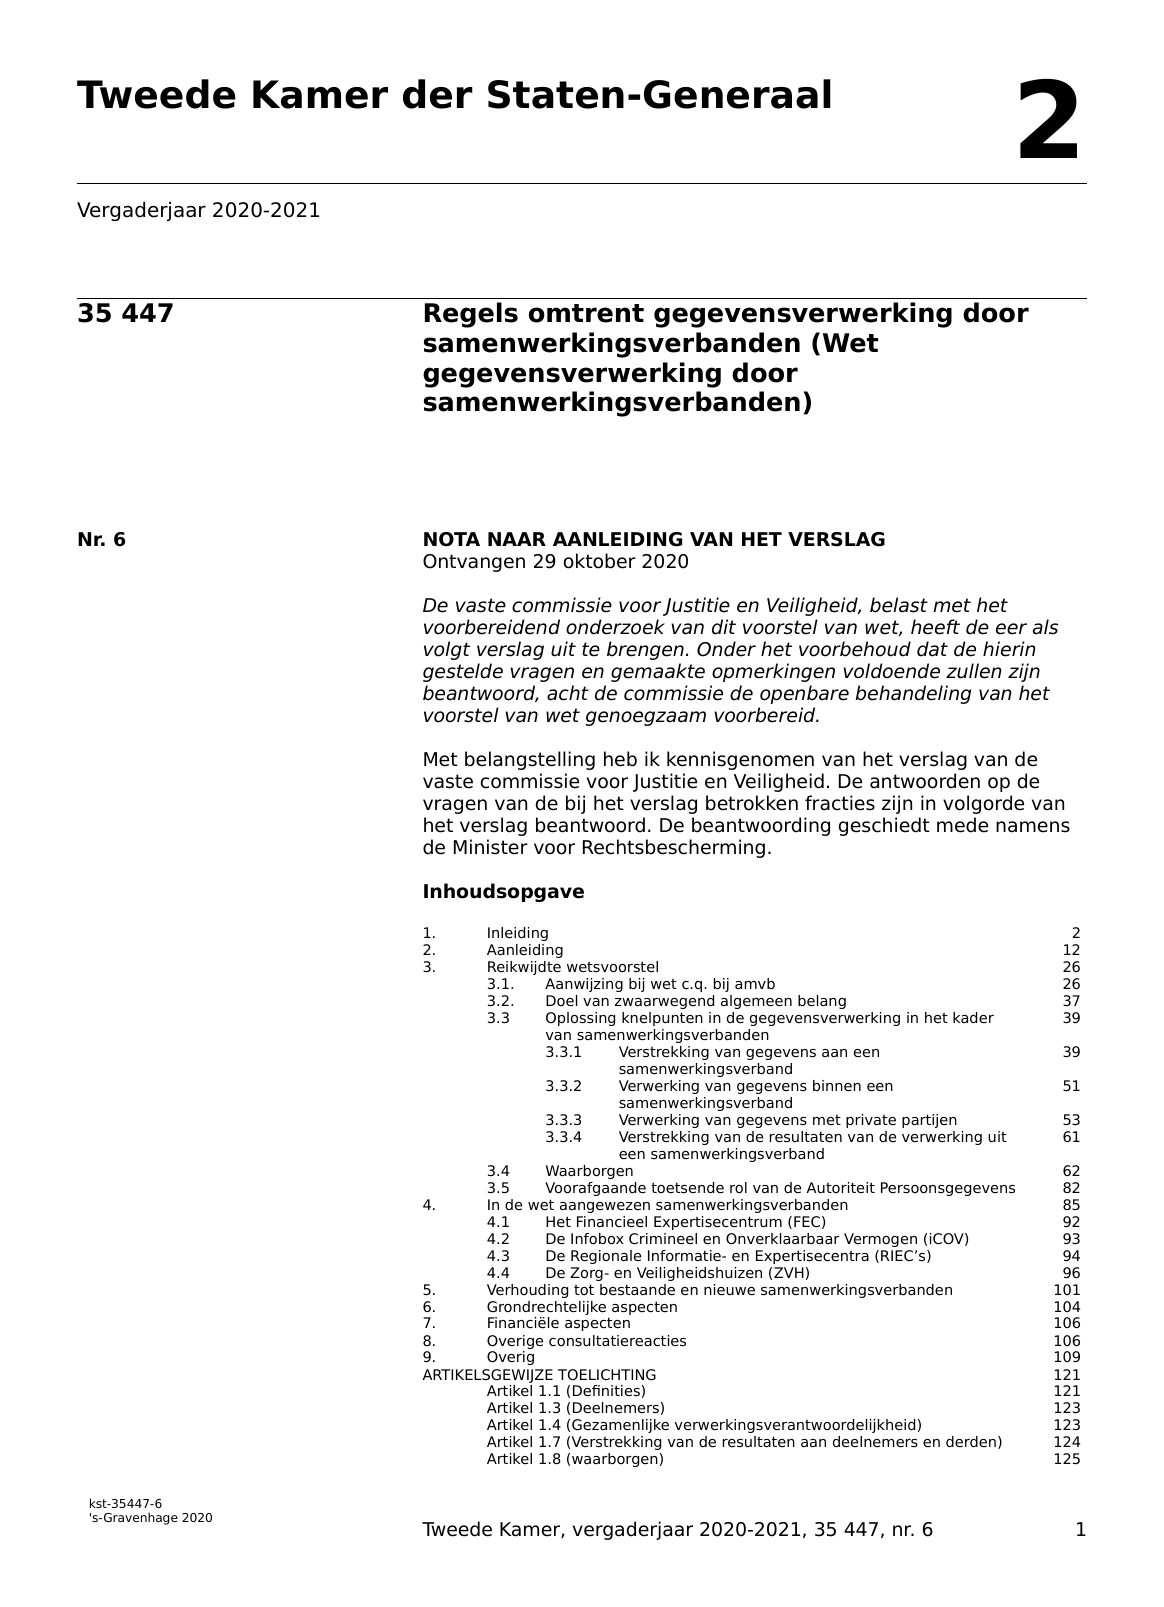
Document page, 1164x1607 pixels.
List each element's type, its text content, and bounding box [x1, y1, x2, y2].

table_cell 85 [1028, 1197, 1087, 1213]
table_cell [481, 1112, 539, 1129]
table_cell [422, 1451, 481, 1468]
table_cell In de wet aangewezen samenwerkingsverbanden [481, 1197, 1028, 1213]
table_cell De Regionale Informatie- en Expertisecentra (RIEC’s) [539, 1248, 1028, 1264]
table_cell [422, 1400, 481, 1417]
table_cell 6. [422, 1299, 481, 1315]
table_cell 3.1. [481, 976, 539, 993]
text kst-35447-6 [88, 1497, 323, 1511]
table_cell 39 [1028, 1044, 1087, 1078]
table_cell 92 [1028, 1214, 1087, 1231]
table_cell 3. [422, 959, 481, 976]
table_cell 7. [422, 1315, 481, 1332]
table_cell 3.4 [481, 1163, 539, 1179]
table_cell 2. [422, 942, 481, 959]
table_cell Verwerking van gegevens binnen een samenwerkingsverband [613, 1078, 1028, 1112]
table_cell Verwerking van gegevens met private partijen [613, 1112, 1028, 1129]
table_cell 121 [1028, 1366, 1087, 1383]
table_cell 106 [1028, 1315, 1087, 1332]
table_cell 121 [1028, 1383, 1087, 1400]
table_cell 12 [1028, 942, 1087, 959]
subtitle Inhoudsopgave [422, 881, 1087, 903]
table_cell 4.2 [481, 1231, 539, 1247]
table_cell [422, 1044, 481, 1078]
table_cell [422, 1129, 481, 1163]
table_cell [422, 1078, 481, 1112]
table_cell 26 [1028, 976, 1087, 993]
table_header Tweede Kamer der Staten-Generaal [77, 59, 886, 183]
table_cell [481, 1129, 539, 1163]
subtitle 35 447 Regels omtrent gegevensverwerking door samenwerkingsverbanden (Wet gegevensverwerking door samenwerkingsverbanden) [77, 299, 1087, 418]
table_cell 4.4 [481, 1265, 539, 1281]
table_header 2 [886, 59, 1087, 183]
table_cell 5. [422, 1281, 481, 1298]
table_cell Artikel 1.8 (waarborgen) [481, 1451, 1028, 1468]
table_cell 26 [1028, 959, 1087, 976]
table_cell 3.3.2 [539, 1078, 612, 1112]
table_cell 8. [422, 1333, 481, 1349]
table_cell Aanleiding [481, 942, 1028, 959]
table_cell 3.5 [481, 1180, 539, 1197]
table_cell 3.3.4 [539, 1129, 612, 1163]
table_cell Artikel 1.4 (Gezamenlijke verwerkingsverantwoordelijkheid) [481, 1417, 1028, 1434]
table_cell Vergaderjaar 2020-2021 [77, 184, 1087, 298]
table_cell 4.3 [481, 1248, 539, 1264]
table_cell Verstrekking van de resultaten van de verwerking uit een samenwerkingsverband [613, 1129, 1028, 1163]
table_cell Voorafgaande toetsende rol van de Autoriteit Persoonsgegevens [539, 1180, 1028, 1197]
table_cell ARTIKELSGEWIJZE TOELICHTING [422, 1366, 1028, 1383]
table_cell Overig [481, 1349, 1028, 1366]
subtitle Nr. 6 NOTA NAAR AANLEIDING VAN HET VERSLAG [77, 529, 1087, 551]
table_cell 93 [1028, 1231, 1087, 1247]
text Met belangstelling heb ik kennisgenomen van het verslag van de vaste commissie voor Justitie en Veiligheid. De antwoorden op de vragen van de bij het verslag betrokken fracties zijn in volgorde van het verslag beantwoord. De beantwoording geschiedt mede namens de Minister voor Rechtsbescherming. [422, 749, 1087, 859]
table_cell [422, 1214, 481, 1231]
text 's-Gravenhage 2020 [88, 1511, 323, 1525]
table_cell Waarborgen [539, 1163, 1028, 1179]
table_cell 123 [1028, 1417, 1087, 1434]
table_cell [422, 1417, 481, 1434]
table_cell 39 [1028, 1010, 1087, 1044]
table_cell Verhouding tot bestaande en nieuwe samenwerkingsverbanden [481, 1281, 1028, 1298]
table_cell [422, 1010, 481, 1044]
table_cell [422, 1383, 481, 1400]
table_cell 62 [1028, 1163, 1087, 1179]
table_cell Reikwijdte wetsvoorstel [481, 959, 1028, 976]
table_cell 3.3.3 [539, 1112, 612, 1129]
table_cell 9. [422, 1349, 481, 1366]
table_header Inleiding [481, 925, 1028, 942]
table_header 2 [1028, 925, 1087, 942]
table_header 1. [422, 925, 481, 942]
table_cell [422, 993, 481, 1010]
table_cell [422, 976, 481, 993]
table_cell Grondrechtelijke aspecten [481, 1299, 1028, 1315]
text Ontvangen 29 oktober 2020 [422, 551, 1087, 573]
text De vaste commissie voor Justitie en Veiligheid, belast met het voorbereidend onderzoek van dit voorstel van wet, heeft de eer als volgt verslag uit te brengen. Onder het voorbehoud dat de hierin gestelde vragen en gemaakte opmerkingen voldoende zullen zijn beantwoord, acht de commissie de openbare behandeling van het voorstel van wet genoegzaam voorbereid. [422, 595, 1087, 727]
table_cell 123 [1028, 1400, 1087, 1417]
table_cell 109 [1028, 1349, 1087, 1366]
table_cell Financiële aspecten [481, 1315, 1028, 1332]
table_cell [422, 1265, 481, 1281]
table_cell Artikel 1.3 (Deelnemers) [481, 1400, 1028, 1417]
table_cell [481, 1044, 539, 1078]
table_cell 4.1 [481, 1214, 539, 1231]
table_cell 96 [1028, 1265, 1087, 1281]
table_cell Artikel 1.1 (Definities) [481, 1383, 1028, 1400]
table_cell 101 [1028, 1281, 1087, 1298]
table_cell 3.3 [481, 1010, 539, 1044]
table_cell [422, 1231, 481, 1247]
table_cell Het Financieel Expertisecentrum (FEC) [539, 1214, 1028, 1231]
table_cell [422, 1248, 481, 1264]
table_cell Overige consultatiereacties [481, 1333, 1028, 1349]
table_cell 124 [1028, 1434, 1087, 1451]
table_cell Verstrekking van gegevens aan een samenwerkingsverband [613, 1044, 1028, 1078]
table_cell 3.2. [481, 993, 539, 1010]
table_cell Doel van zwaarwegend algemeen belang [539, 993, 1028, 1010]
table_cell [481, 1078, 539, 1112]
table_cell [422, 1180, 481, 1197]
table_cell De Zorg- en Veiligheidshuizen (ZVH) [539, 1265, 1028, 1281]
table_cell Aanwijzing bij wet c.q. bij amvb [539, 976, 1028, 993]
table_cell 82 [1028, 1180, 1087, 1197]
table_cell 51 [1028, 1078, 1087, 1112]
table_cell [422, 1112, 481, 1129]
table_cell 104 [1028, 1299, 1087, 1315]
table_cell 37 [1028, 993, 1087, 1010]
table_cell De Infobox Crimineel en Onverklaarbaar Vermogen (iCOV) [539, 1231, 1028, 1247]
table_cell Artikel 1.7 (Verstrekking van de resultaten aan deelnemers en derden) [481, 1434, 1028, 1451]
table_cell 53 [1028, 1112, 1087, 1129]
table_cell 4. [422, 1197, 481, 1213]
table_cell 61 [1028, 1129, 1087, 1163]
table_cell Oplossing knelpunten in de gegevensverwerking in het kader van samenwerkingsverbanden [539, 1010, 1028, 1044]
table_cell 3.3.1 [539, 1044, 612, 1078]
table_cell [422, 1163, 481, 1179]
table_cell 94 [1028, 1248, 1087, 1264]
table_cell 106 [1028, 1333, 1087, 1349]
table_cell [422, 1434, 481, 1451]
table_cell 125 [1028, 1451, 1087, 1468]
